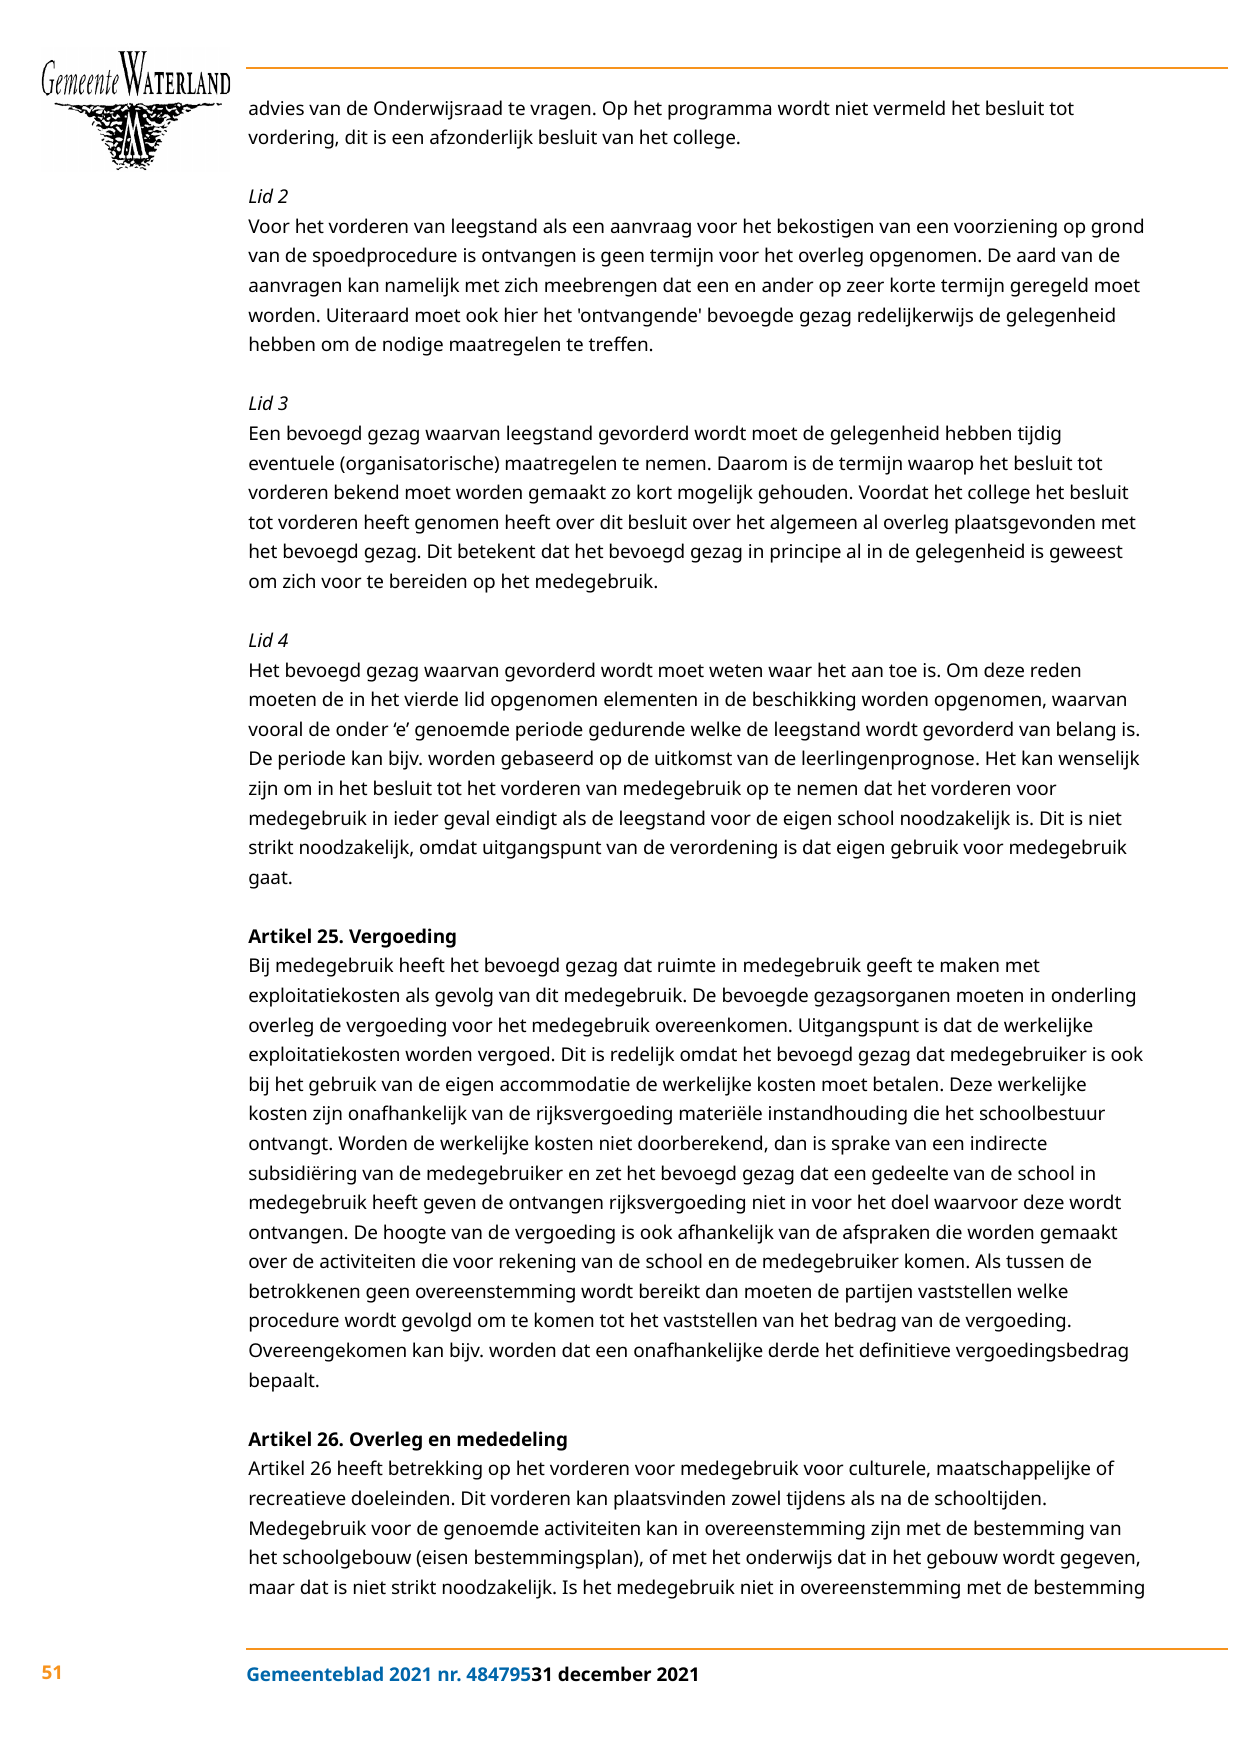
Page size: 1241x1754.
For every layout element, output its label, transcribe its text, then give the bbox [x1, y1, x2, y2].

text Artikel 25. Vergoeding [248, 923, 1152, 949]
text Lid 2 [248, 183, 1152, 209]
text Lid 4 [248, 627, 1152, 653]
picture [41, 47, 231, 172]
text Bij medegebruik heeft het bevoegd gezag dat ruimte in medegebruik geeft te maken met exploitatiekosten als gevolg van dit medegebruik. De bevoegde gezagsorganen moeten in onderling overleg de vergoeding voor het medegebruik overeenkomen. Uitgangspunt is dat de werkelijke exploitatiekosten worden vergoed. Dit is redelijk omdat het bevoegd gezag dat medegebruiker is ook bij het gebruik van de eigen accommodatie de werkelijke kosten moet betalen. Deze werkelijke kosten zijn onafhankelijk van de rijksvergoeding materiële instandhouding die het schoolbestuur ontvangt. Worden de werkelijke kosten niet doorberekend, dan is sprake van een indirecte subsidiëring van de medegebruiker en zet het bevoegd gezag dat een gedeelte van de school in medegebruik heeft geven de ontvangen rijksvergoeding niet in voor het doel waarvoor deze wordt ontvangen. De hoogte van de vergoeding is ook afhankelijk van de afspraken die worden gemaakt over de activiteiten die voor rekening van de school en de medegebruiker komen. Als tussen de betrokkenen geen overeenstemming wordt bereikt dan moeten de partijen vaststellen welke procedure wordt gevolgd om te komen tot het vaststellen van het bedrag van de vergoeding. Overeengekomen kan bijv. worden dat een onafhankelijke derde het definitieve vergoedingsbedrag bepaalt. [248, 953, 1152, 1393]
text Voor het vorderen van leegstand als een aanvraag voor het bekostigen van een voorziening op grond van de spoedprocedure is ontvangen is geen termijn voor het overleg opgenomen. De aard van de aanvragen kan namelijk met zich meebrengen dat een en ander op zeer korte termijn geregeld moet worden. Uiteraard moet ook hier het 'ontvangende' bevoegde gezag redelijkerwijs de gelegenheid hebben om de nodige maatregelen te treffen. [248, 213, 1152, 357]
text advies van de Onderwijsraad te vragen. Op het programma wordt niet vermeld het besluit tot vordering, dit is een afzonderlijk besluit van het college. [248, 95, 1152, 150]
text Artikel 26 heeft betrekking op het vorderen voor medegebruik voor culturele, maatschappelijke of recreatieve doeleinden. Dit vorderen kan plaatsvinden zowel tijdens als na de schooltijden. Medegebruik voor de genoemde activiteiten kan in overeenstemming zijn met de bestemming van het schoolgebouw (eisen bestemmingsplan), of met het onderwijs dat in het gebouw wordt gegeven, maar dat is niet strikt noodzakelijk. Is het medegebruik niet in overeenstemming met de bestemming [248, 1456, 1152, 1600]
text Lid 3 [248, 391, 1152, 416]
text Het bevoegd gezag waarvan gevorderd wordt moet weten waar het aan toe is. Om deze reden moeten de in het vierde lid opgenomen elementen in de beschikking worden opgenomen, waarvan vooral de onder ‘e’ genoemde periode gedurende welke de leegstand wordt gevorderd van belang is. De periode kan bijv. worden gebaseerd op de uitkomst van de leerlingenprognose. Het kan wenselijk zijn om in het besluit tot het vorderen van medegebruik op te nemen dat het vorderen voor medegebruik in ieder geval eindigt als de leegstand voor de eigen school noodzakelijk is. Dit is niet strikt noodzakelijk, omdat uitgangspunt van de verordening is dat eigen gebruik voor medegebruik gaat. [248, 657, 1152, 890]
text Een bevoegd gezag waarvan leegstand gevorderd wordt moet de gelegenheid hebben tijdig eventuele (organisatorische) maatregelen te nemen. Daarom is de termijn waarop het besluit tot vorderen bekend moet worden gemaakt zo kort mogelijk gehouden. Voordat het college het besluit tot vorderen heeft genomen heeft over dit besluit over het algemeen al overleg plaatsgevonden met het bevoegd gezag. Dit betekent dat het bevoegd gezag in principe al in de gelegenheid is geweest om zich voor te bereiden op het medegebruik. [248, 420, 1152, 594]
text Artikel 26. Overleg en mededeling [248, 1426, 1152, 1452]
